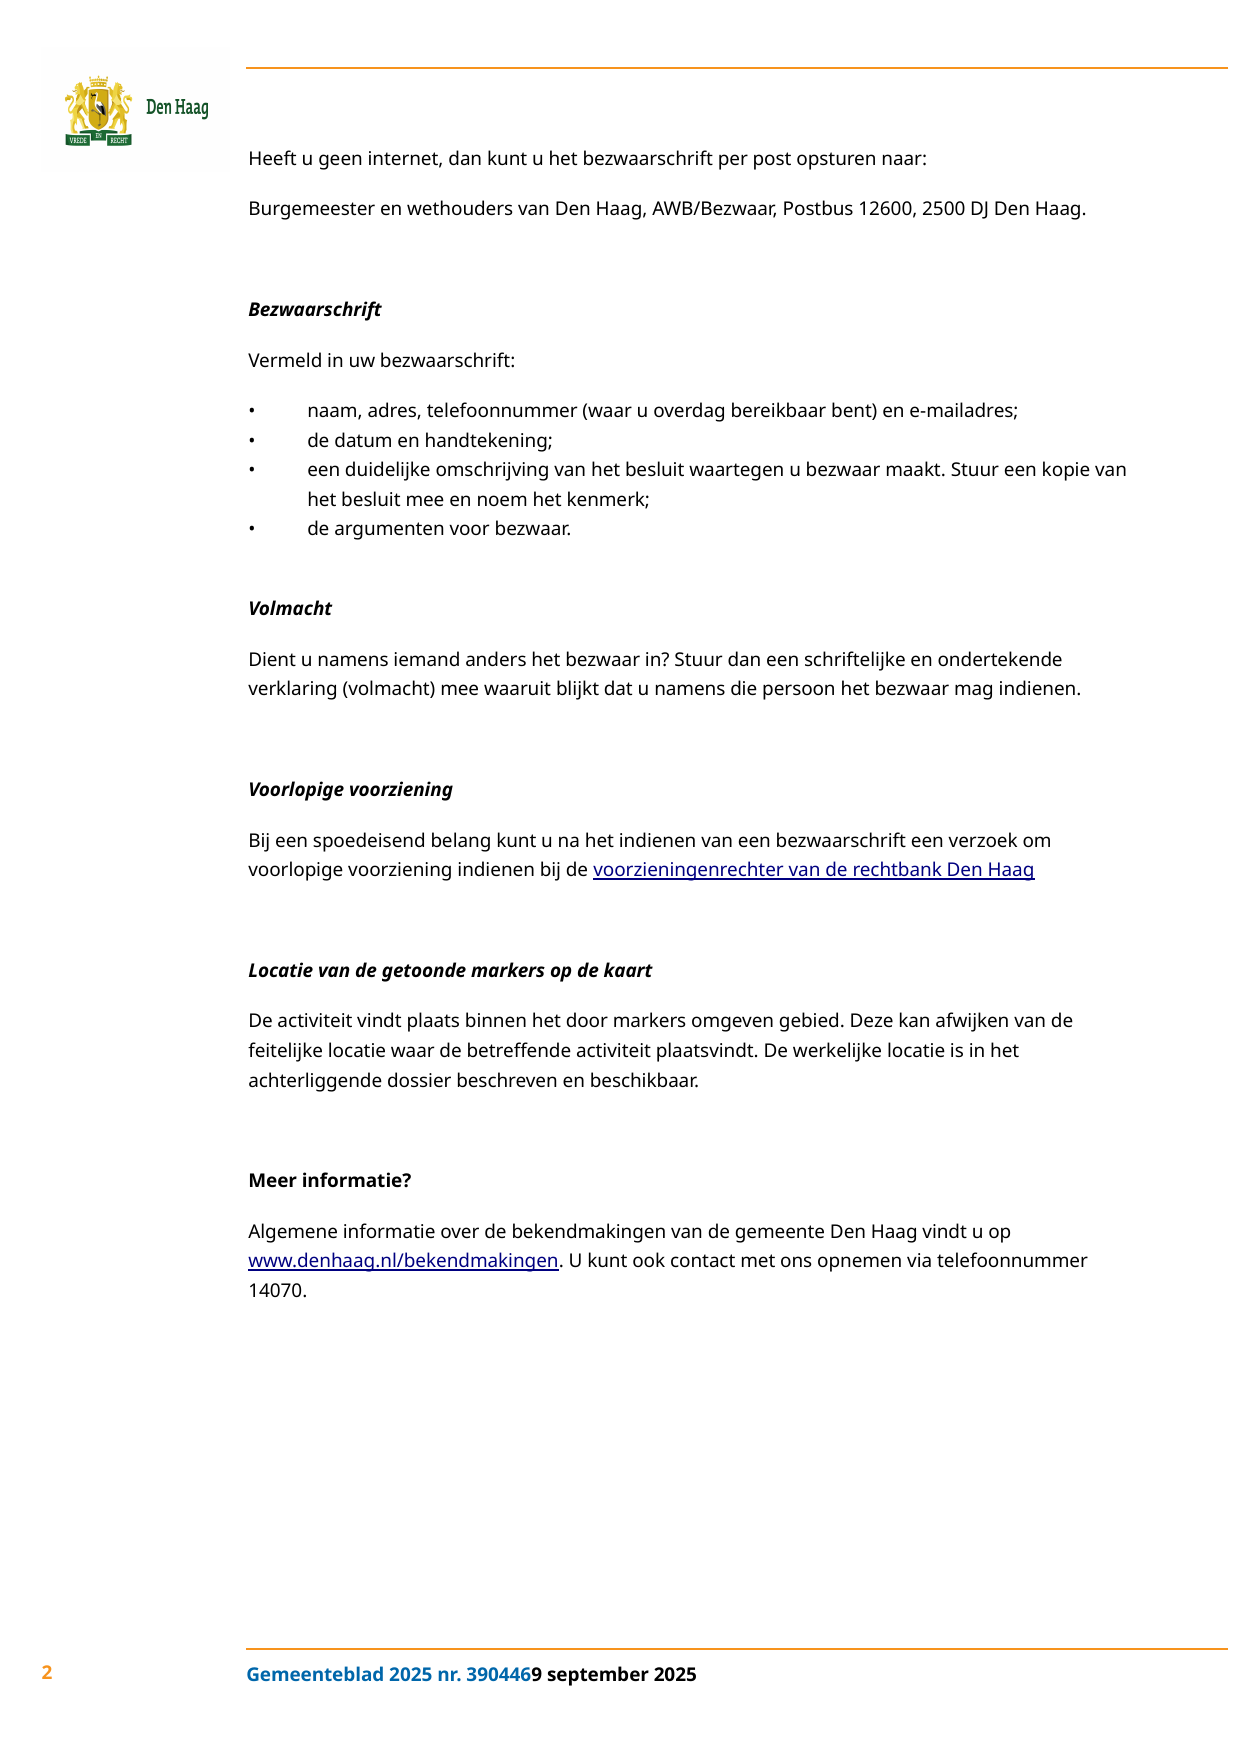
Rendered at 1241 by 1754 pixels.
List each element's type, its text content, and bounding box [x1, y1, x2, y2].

text De activiteit vindt plaats binnen het door markers omgeven gebied. Deze kan afwijken van de feitelijke locatie waar de betreffende activiteit plaatsvindt. De werkelijke locatie is in het achterliggende dossier beschreven en beschikbaar. [248, 1008, 1152, 1093]
text Burgemeester en wethouders van Den Haag, AWB/Bezwaar, Postbus 12600, 2500 DJ Den Haag. [248, 196, 1152, 221]
list naam, adres, telefoonnummer (waar u overdag bereikbaar bent) en e-mailadres; [248, 397, 1152, 423]
text Heeft u geen internet, dan kunt u het bezwaarschrift per post opsturen naar: [248, 145, 1152, 171]
list een duidelijke omschrijving van het besluit waartegen u bezwaar maakt. Stuur een kopie van het besluit mee en noem het kenmerk; [248, 456, 1152, 512]
text Voorlopige voorziening [248, 776, 1152, 802]
text Locatie van de getoonde markers op de kaart [248, 957, 1152, 983]
list de argumenten voor bezwaar. [248, 516, 1152, 541]
text Dient u namens iemand anders het bezwaar in? Stuur dan een schriftelijke en ondertekende verklaring (volmacht) mee waaruit blijkt dat u namens die persoon het bezwaar mag indienen. [248, 646, 1152, 701]
list de datum en handtekening; [248, 427, 1152, 453]
text Vermeld in uw bezwaarschrift: [248, 347, 1152, 373]
text Bezwaarschrift [248, 296, 1152, 322]
text Algemene informatie over de bekendmakingen van de gemeente Den Haag vindt u op www.denhaag.nl/bekendmakingen. U kunt ook contact met ons opnemen via telefoonnummer 14070. [248, 1218, 1152, 1303]
text Volmacht [248, 596, 1152, 621]
text Bij een spoedeisend belang kunt u na het indienen van een bezwaarschrift een verzoek om voorlopige voorziening indienen bij de voorzieningenrechter van de rechtbank Den Haag [248, 827, 1152, 882]
picture [41, 47, 231, 172]
text Meer informatie? [248, 1168, 1152, 1193]
